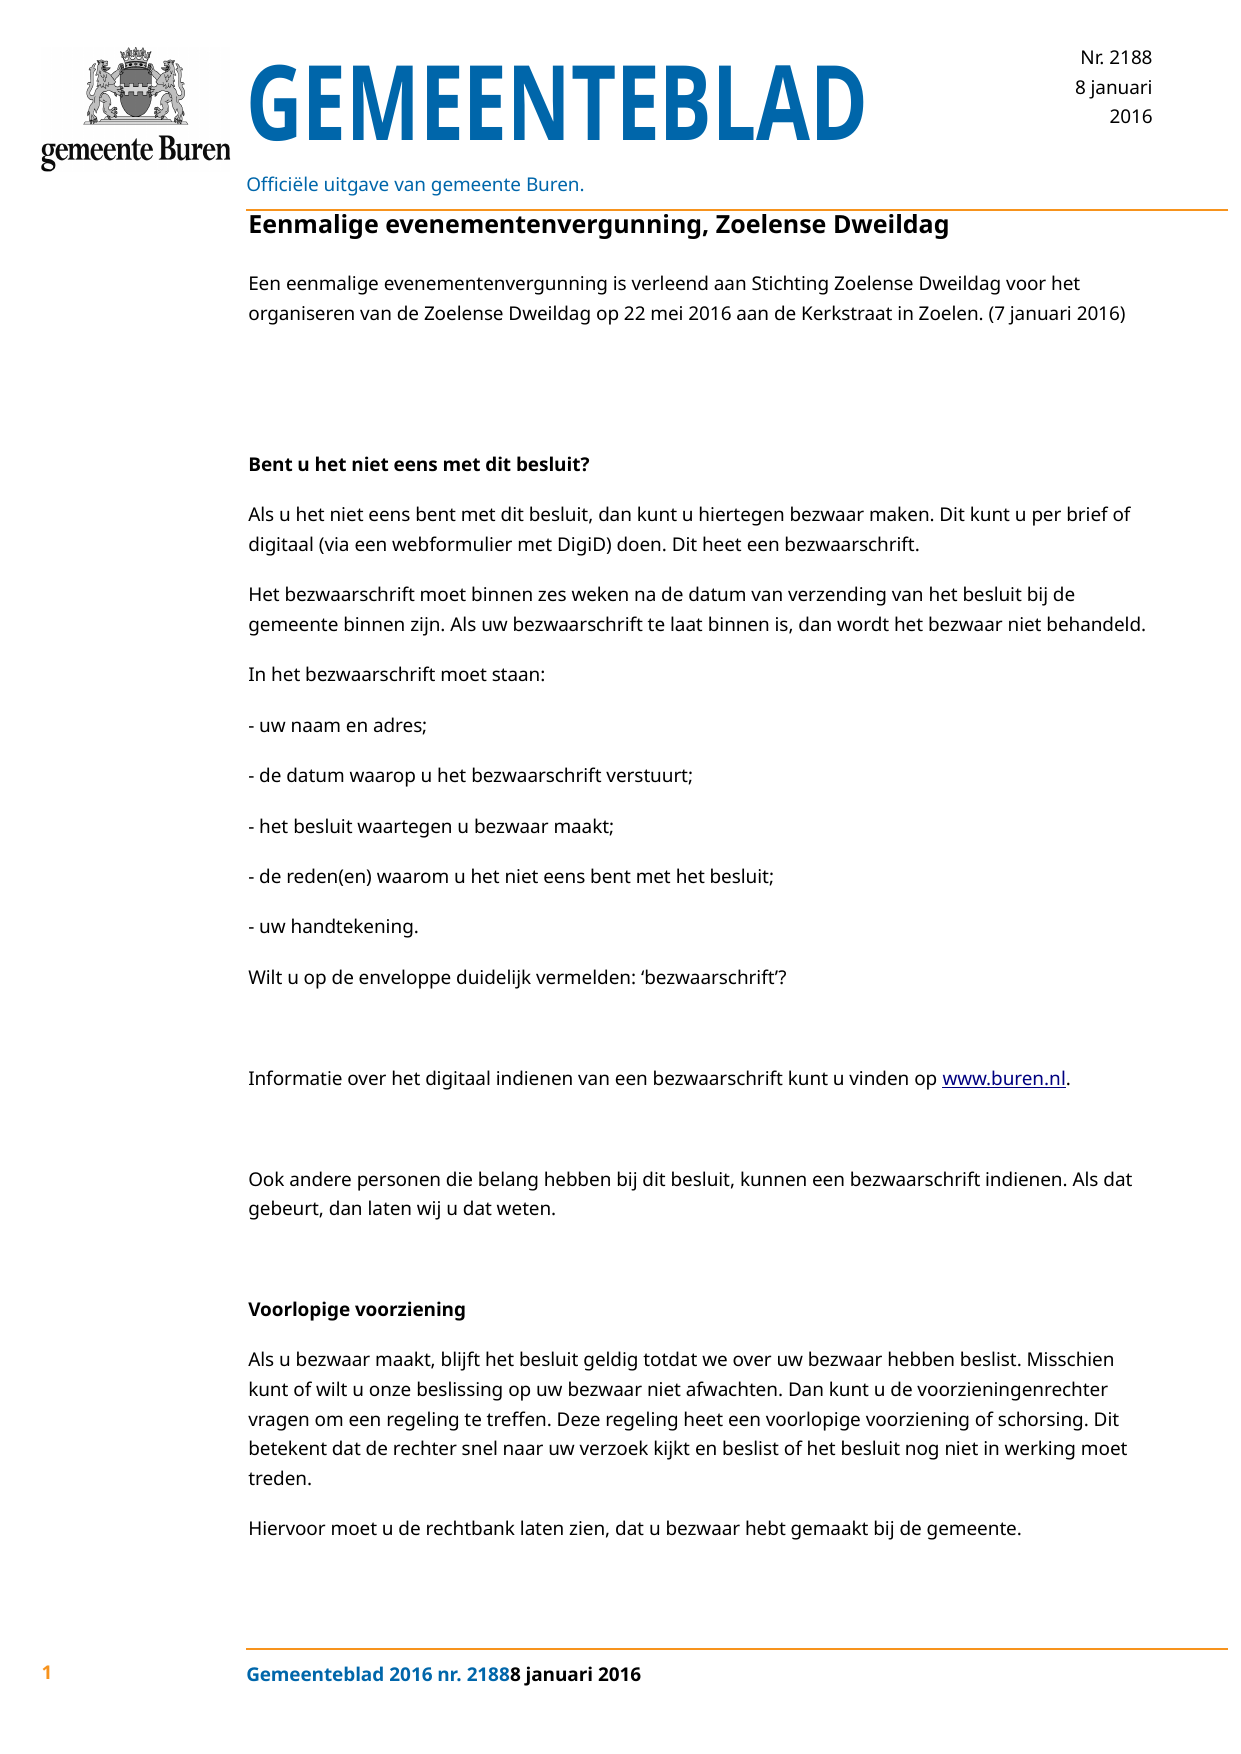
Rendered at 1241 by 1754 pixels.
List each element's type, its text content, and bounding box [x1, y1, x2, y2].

text Het bezwaarschrift moet binnen zes weken na de datum van verzending van het besluit bij de gemeente binnen zijn. Als uw bezwaarschrift te laat binnen is, dan wordt het bezwaar niet behandeld. [248, 582, 1152, 637]
text Een eenmalige evenementenvergunning is verleend aan Stichting Zoelense Dweildag voor het organiseren van de Zoelense Dweildag op 22 mei 2016 aan de Kerkstraat in Zoelen. (7 januari 2016) [248, 270, 1152, 326]
text - de reden(en) waarom u het niet eens bent met het besluit; [248, 863, 1152, 889]
picture [41, 47, 231, 172]
text Informatie over het digitaal indienen van een bezwaarschrift kunt u vinden op www.buren.nl. [248, 1065, 1152, 1091]
text - uw naam en adres; [248, 712, 1152, 738]
text Als u bezwaar maakt, blijft het besluit geldig totdat we over uw bezwaar hebben beslist. Misschien kunt of wilt u onze beslissing op uw bezwaar niet afwachten. Dan kunt u de voorzieningenrechter vragen om een regeling te treffen. Deze regeling heet een voorlopige voorziening of schorsing. Dit betekent dat de rechter snel naar uw verzoek kijkt en beslist of het besluit nog niet in werking moet treden. [248, 1347, 1152, 1491]
text - uw handtekening. [248, 914, 1152, 939]
text Eenmalige evenementenvergunning, Zoelense Dweildag [248, 211, 1152, 241]
text Voorlopige voorziening [248, 1296, 1152, 1322]
text Als u het niet eens bent met dit besluit, dan kunt u hiertegen bezwaar maken. Dit kunt u per brief of digitaal (via een webformulier met DigiD) doen. Dit heet een bezwaarschrift. [248, 502, 1152, 557]
text Wilt u op de enveloppe duidelijk vermelden: ‘bezwaarschrift’? [248, 964, 1152, 990]
text In het bezwaarschrift moet staan: [248, 662, 1152, 687]
text Bent u het niet eens met dit besluit? [248, 451, 1152, 477]
text Ook andere personen die belang hebben bij dit besluit, kunnen een bezwaarschrift indienen. Als dat gebeurt, dan laten wij u dat weten. [248, 1166, 1152, 1221]
text - de datum waarop u het bezwaarschrift verstuurt; [248, 762, 1152, 788]
text - het besluit waartegen u bezwaar maakt; [248, 813, 1152, 838]
text Hiervoor moet u de rechtbank laten zien, dat u bezwaar hebt gemaakt bij de gemeente. [248, 1515, 1152, 1541]
